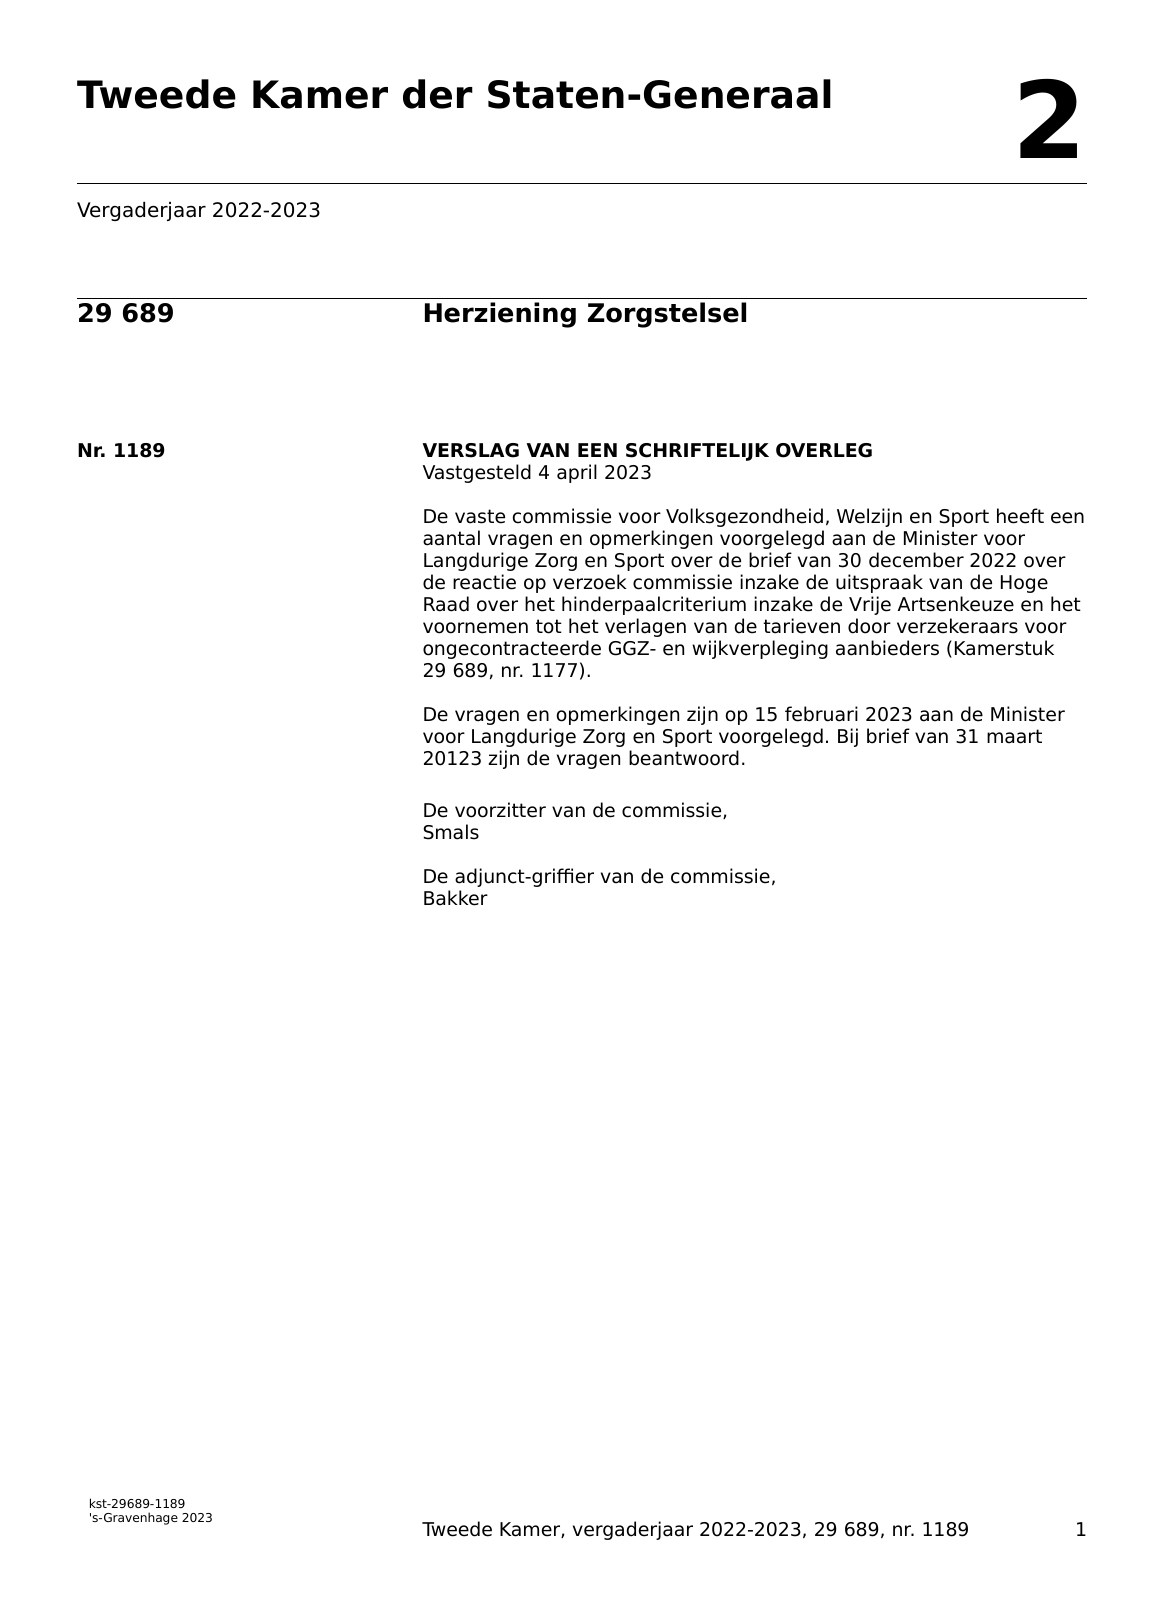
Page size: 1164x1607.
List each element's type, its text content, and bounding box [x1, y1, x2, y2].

text 's-Gravenhage 2023 [88, 1511, 323, 1525]
subtitle 29 689 Herziening Zorgstelsel [77, 299, 1087, 329]
text De voorzitter van de commissie, Smals [422, 800, 1087, 844]
text De vragen en opmerkingen zijn op 15 februari 2023 aan de Minister voor Langdurige Zorg en Sport voorgelegd. Bij brief van 31 maart 20123 zijn de vragen beantwoord. [422, 704, 1087, 770]
table_header 2 [886, 59, 1087, 183]
table_header Tweede Kamer der Staten-Generaal [77, 59, 886, 183]
subtitle Nr. 1189 VERSLAG VAN EEN SCHRIFTELIJK OVERLEG [77, 440, 1087, 462]
text De adjunct-griffier van de commissie, Bakker [422, 866, 1087, 910]
text Vastgesteld 4 april 2023 [422, 462, 1087, 484]
text De vaste commissie voor Volksgezondheid, Welzijn en Sport heeft een aantal vragen en opmerkingen voorgelegd aan de Minister voor Langdurige Zorg en Sport over de brief van 30 december 2022 over de reactie op verzoek commissie inzake de uitspraak van de Hoge Raad over het hinderpaalcriterium inzake de Vrije Artsenkeuze en het voornemen tot het verlagen van de tarieven door verzekeraars voor ongecontracteerde GGZ- en wijkverpleging aanbieders (Kamerstuk 29 689, nr. 1177). [422, 506, 1087, 682]
table_cell Vergaderjaar 2022-2023 [77, 184, 1087, 298]
text kst-29689-1189 [88, 1497, 323, 1511]
